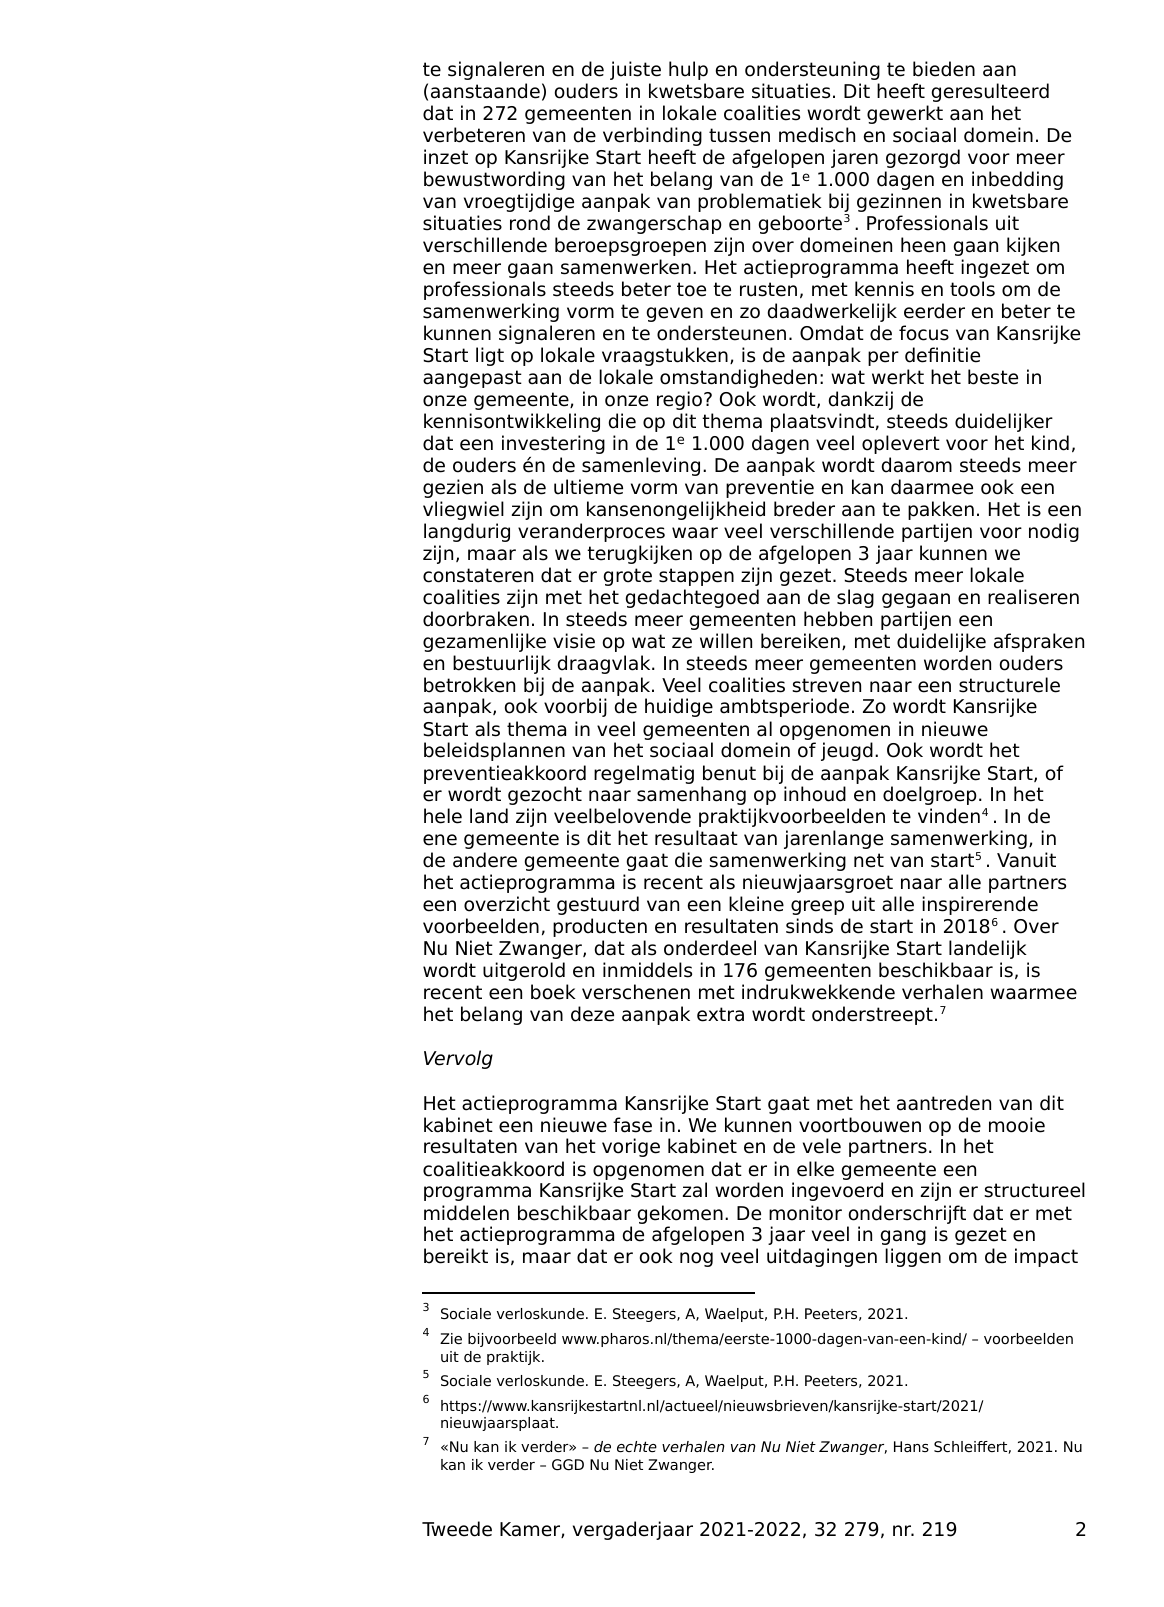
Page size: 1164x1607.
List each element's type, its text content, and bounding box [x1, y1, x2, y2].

text Zie bijvoorbeeld www.pharos.nl/thema/eerste-1000-dagen-van-een-kind/ – voorbeelden uit de praktijk. [422, 1327, 1087, 1366]
text https://www.kansrijkestartnl.nl/actueel/nieuwsbrieven/kansrijke-start/2021/nieuwjaarsplaat. [422, 1393, 1087, 1432]
text Het actieprogramma Kansrijke Start gaat met het aantreden van dit kabinet een nieuwe fase in. We kunnen voortbouwen op de mooie resultaten van het vorige kabinet en de vele partners. In het coalitieakkoord is opgenomen dat er in elke gemeente een programma Kansrijke Start zal worden ingevoerd en zijn er structureel middelen beschikbaar gekomen. De monitor onderschrijft dat er met het actieprogramma de afgelopen 3 jaar veel in gang is gezet en bereikt is, maar dat er ook nog veel uitdagingen liggen om de impact [422, 1092, 1087, 1268]
text «Nu kan ik verder» – de echte verhalen van Nu Niet Zwanger, Hans Schleiffert, 2021. Nu kan ik verder – GGD Nu Niet Zwanger. [422, 1435, 1087, 1474]
text te signaleren en de juiste hulp en ondersteuning te bieden aan (aanstaande) ouders in kwetsbare situaties. Dit heeft geresulteerd dat in 272 gemeenten in lokale coalities wordt gewerkt aan het verbeteren van de verbinding tussen medisch en sociaal domein. De inzet op Kansrijke Start heeft de afgelopen jaren gezorgd voor meer bewustwording van het belang van de 1e 1.000 dagen en inbedding van vroegtijdige aanpak van problematiek bij gezinnen in kwetsbare situaties rond de zwangerschap en geboorte. Professionals uit verschillende beroepsgroepen zijn over domeinen heen gaan kijken en meer gaan samenwerken. Het actieprogramma heeft ingezet om professionals steeds beter toe te rusten, met kennis en tools om de samenwerking vorm te geven en zo daadwerkelijk eerder en beter te kunnen signaleren en te ondersteunen. Omdat de focus van Kansrijke Start ligt op lokale vraagstukken, is de aanpak per definitie aangepast aan de lokale omstandigheden: wat werkt het beste in onze gemeente, in onze regio? Ook wordt, dankzij de kennisontwikkeling die op dit thema plaatsvindt, steeds duidelijker dat een investering in de 1e 1.000 dagen veel oplevert voor het kind, de ouders én de samenleving. De aanpak wordt daarom steeds meer gezien als de ultieme vorm van preventie en kan daarmee ook een vliegwiel zijn om kansenongelijkheid breder aan te pakken. Het is een langdurig veranderproces waar veel verschillende partijen voor nodig zijn, maar als we terugkijken op de afgelopen 3 jaar kunnen we constateren dat er grote stappen zijn gezet. Steeds meer lokale coalities zijn met het gedachtegoed aan de slag gegaan en realiseren doorbraken. In steeds meer gemeenten hebben partijen een gezamenlijke visie op wat ze willen bereiken, met duidelijke afspraken en bestuurlijk draagvlak. In steeds meer gemeenten worden ouders betrokken bij de aanpak. Veel coalities streven naar een structurele aanpak, ook voorbij de huidige ambtsperiode. Zo wordt Kansrijke Start als thema in veel gemeenten al opgenomen in nieuwe beleidsplannen van het sociaal domein of jeugd. Ook wordt het preventieakkoord regelmatig benut bij de aanpak Kansrijke Start, of er wordt gezocht naar samenhang op inhoud en doelgroep. In het hele land zijn veelbelovende praktijkvoorbeelden te vinden. In de ene gemeente is dit het resultaat van jarenlange samenwerking, in de andere gemeente gaat die samenwerking net van start. Vanuit het actieprogramma is recent als nieuwjaarsgroet naar alle partners een overzicht gestuurd van een kleine greep uit alle inspirerende voorbeelden, producten en resultaten sinds de start in 2018. Over Nu Niet Zwanger, dat als onderdeel van Kansrijke Start landelijk wordt uitgerold en inmiddels in 176 gemeenten beschikbaar is, is recent een boek verschenen met indrukwekkende verhalen waarmee het belang van deze aanpak extra wordt onderstreept. [422, 59, 1087, 1026]
text Sociale verloskunde. E. Steegers, A, Waelput, P.H. Peeters, 2021. [422, 1368, 1087, 1391]
text Sociale verloskunde. E. Steegers, A, Waelput, P.H. Peeters, 2021. [422, 1302, 1087, 1324]
subtitle Vervolg [422, 1048, 1087, 1070]
